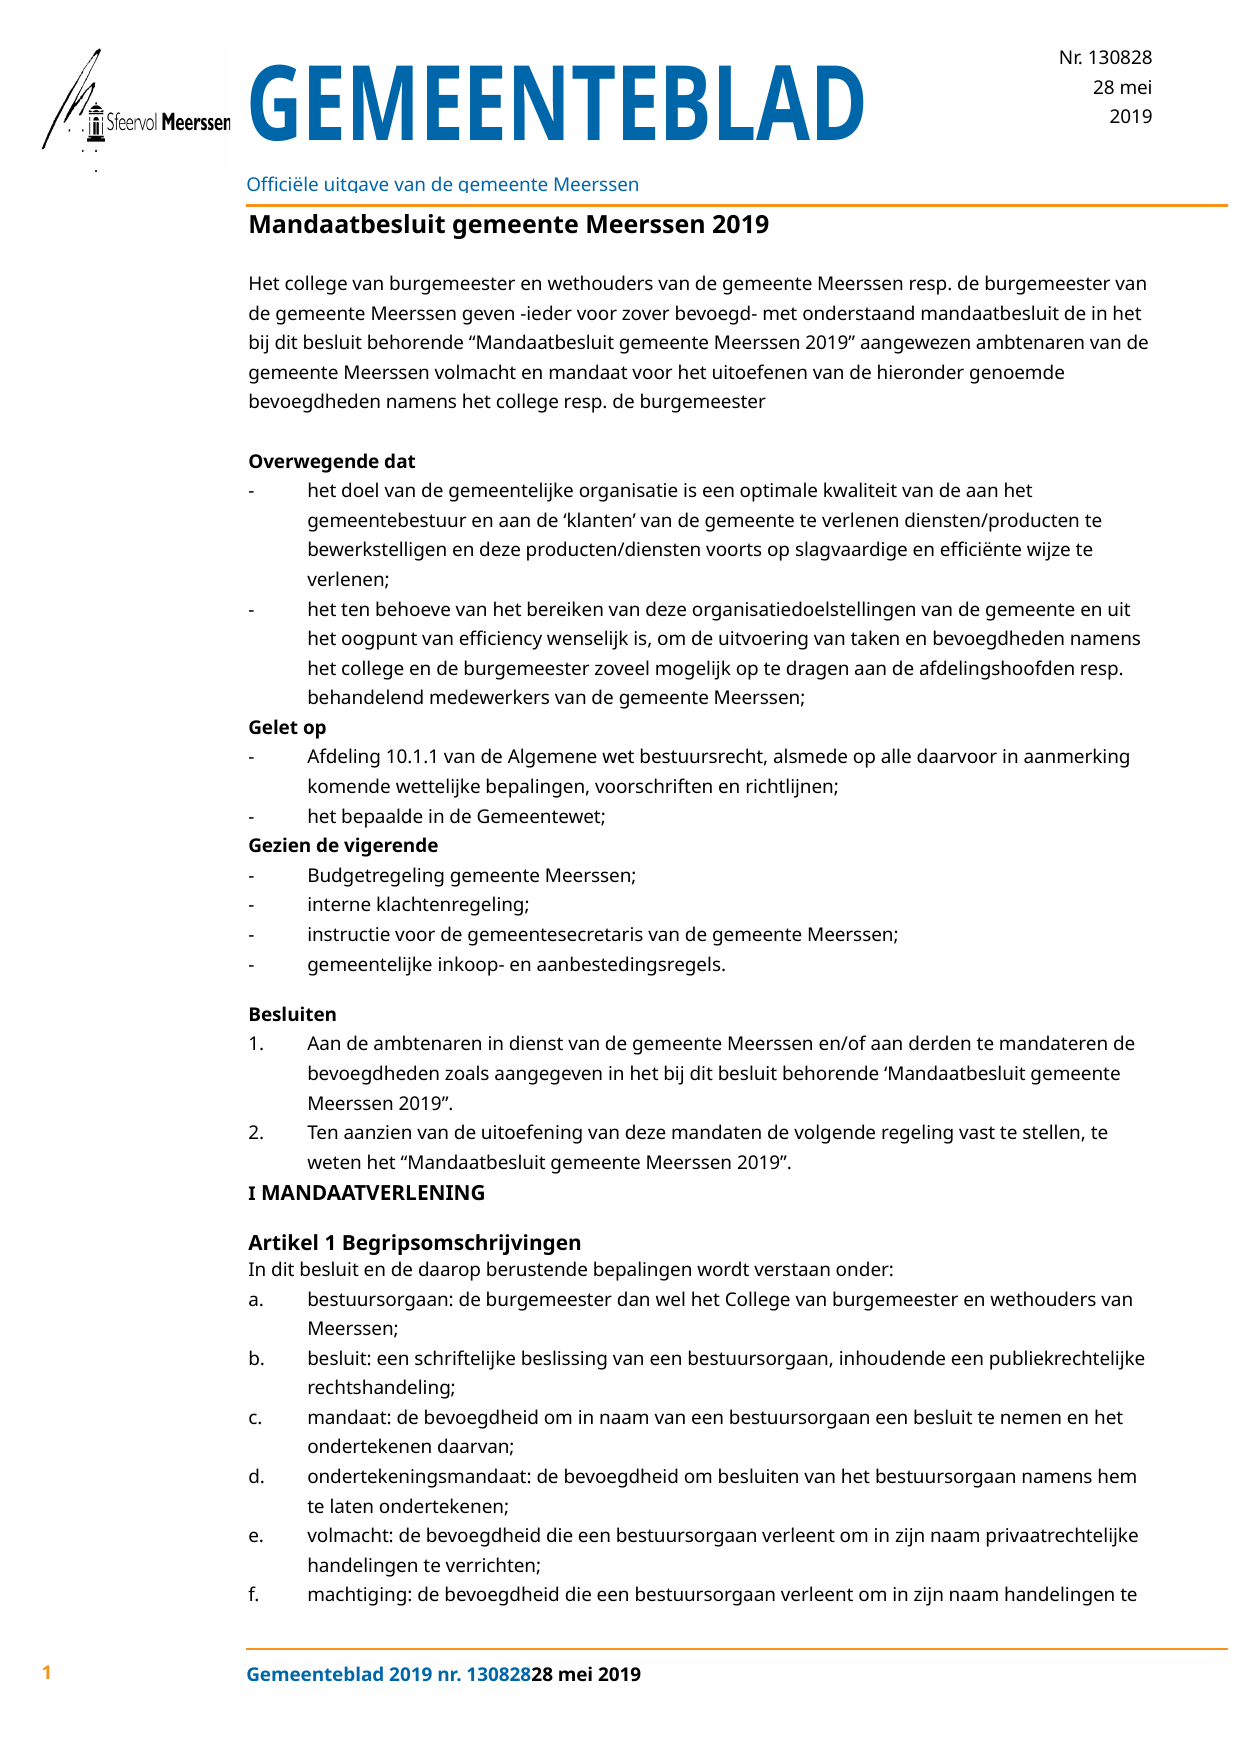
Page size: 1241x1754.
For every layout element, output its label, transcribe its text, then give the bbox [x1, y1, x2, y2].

list volmacht: de bevoegdheid die een bestuursorgaan verleent om in zijn naam privaatrechtelijke handelingen te verrichten; [248, 1522, 1152, 1578]
picture [41, 47, 231, 172]
text In dit besluit en de daarop berustende bepalingen wordt verstaan onder: [248, 1256, 1152, 1282]
list ondertekeningsmandaat: de bevoegdheid om besluiten van het bestuursorgaan namens hem te laten ondertekenen; [248, 1463, 1152, 1519]
text Gelet op [248, 714, 1152, 740]
list het doel van de gemeentelijke organisatie is een optimale kwaliteit van de aan het gemeentebestuur en aan de ‘klanten’ van de gemeente te verlenen diensten/producten te bewerkstelligen en deze producten/diensten voorts op slagvaardige en efficiënte wijze te verlenen; [248, 477, 1152, 592]
list Aan de ambtenaren in dienst van de gemeente Meerssen en/of aan derden te mandateren de bevoegdheden zoals aangegeven in het bij dit besluit behorende ‘Mandaatbesluit gemeente Meerssen 2019”. [248, 1031, 1152, 1116]
list instructie voor de gemeentesecretaris van de gemeente Meerssen; [248, 921, 1152, 947]
list besluit: een schriftelijke beslissing van een bestuursorgaan, inhoudende een publiekrechtelijke rechtshandeling; [248, 1345, 1152, 1400]
text Artikel 1 Begripsomschrijvingen [248, 1228, 1152, 1256]
list interne klachtenregeling; [248, 892, 1152, 917]
list het ten behoeve van het bereiken van deze organisatiedoelstellingen van de gemeente en uit het oogpunt van efficiency wenselijk is, om de uitvoering van taken en bevoegdheden namens het college en de burgemeester zoveel mogelijk op te dragen aan de afdelingshoofden resp. behandelend medewerkers van de gemeente Meerssen; [248, 596, 1152, 710]
list Afdeling 10.1.1 van de Algemene wet bestuursrecht, alsmede op alle daarvoor in aanmerking komende wettelijke bepalingen, voorschriften en richtlijnen; [248, 744, 1152, 799]
list Ten aanzien van de uitoefening van deze mandaten de volgende regeling vast te stellen, te weten het “Mandaatbesluit gemeente Meerssen 2019”. [248, 1119, 1152, 1175]
text Het college van burgemeester en wethouders van de gemeente Meerssen resp. de burgemeester van de gemeente Meerssen geven -ieder voor zover bevoegd- met onderstaand mandaatbesluit de in het bij dit besluit behorende “Mandaatbesluit gemeente Meerssen 2019” aangewezen ambtenaren van de gemeente Meerssen volmacht en mandaat voor het uitoefenen van de hieronder genoemde bevoegdheden namens het college resp. de burgemeester [248, 270, 1152, 414]
list gemeentelijke inkoop- en aanbestedingsregels. [248, 951, 1152, 976]
text Mandaatbesluit gemeente Meerssen 2019 [248, 207, 1152, 241]
list machtiging: de bevoegdheid die een bestuursorgaan verleent om in zijn naam handelingen te [248, 1582, 1152, 1607]
list bestuursorgaan: de burgemeester dan wel het College van burgemeester en wethouders van Meerssen; [248, 1286, 1152, 1341]
list het bepaalde in de Gemeentewet; [248, 803, 1152, 828]
text Overwegende dat [248, 448, 1152, 473]
list mandaat: de bevoegdheid om in naam van een bestuursorgaan een besluit te nemen en het ondertekenen daarvan; [248, 1404, 1152, 1459]
text Gezien de vigerende [248, 832, 1152, 858]
list Budgetregeling gemeente Meerssen; [248, 862, 1152, 888]
text I MANDAATVERLENING [248, 1178, 1152, 1207]
text Besluiten [248, 1001, 1152, 1027]
